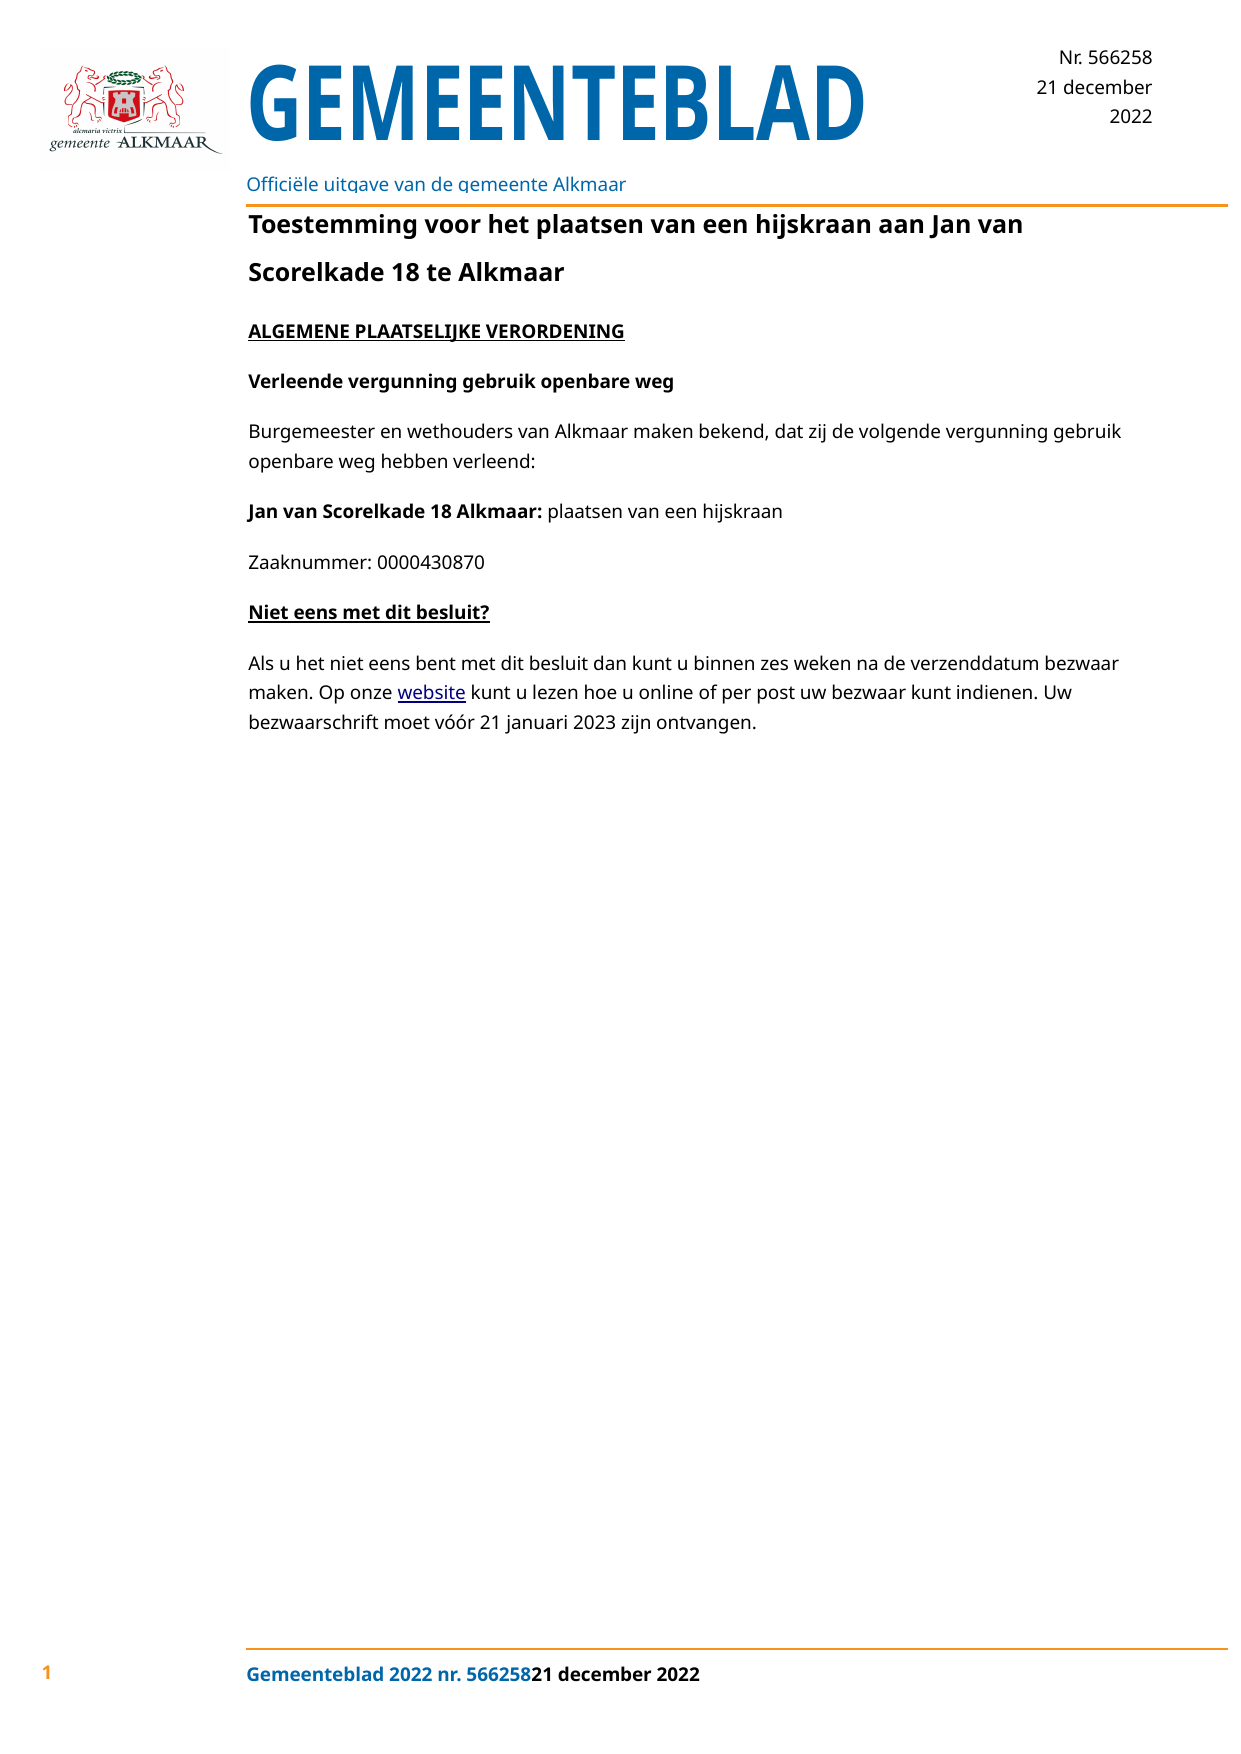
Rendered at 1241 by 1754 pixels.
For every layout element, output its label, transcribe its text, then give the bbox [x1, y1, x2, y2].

text Niet eens met dit besluit? [248, 599, 1152, 625]
picture [41, 47, 231, 172]
text Toestemming voor het plaatsen van een hijskraan aan Jan van Scorelkade 18 te Alkmaar [248, 207, 1152, 288]
text Zaaknummer: 0000430870 [248, 549, 1152, 575]
text ALGEMENE PLAATSELIJKE VERORDENING [248, 318, 1152, 344]
text Burgemeester en wethouders van Alkmaar maken bekend, dat zij de volgende vergunning gebruik openbare weg hebben verleend: [248, 419, 1152, 474]
text Verleende vergunning gebruik openbare weg [248, 368, 1152, 394]
text Als u het niet eens bent met dit besluit dan kunt u binnen zes weken na de verzenddatum bezwaar maken. Op onze website kunt u lezen hoe u online of per post uw bezwaar kunt indienen. Uw bezwaarschrift moet vóór 21 januari 2023 zijn ontvangen. [248, 650, 1152, 735]
text Jan van Scorelkade 18 Alkmaar: plaatsen van een hijskraan [248, 499, 1152, 524]
